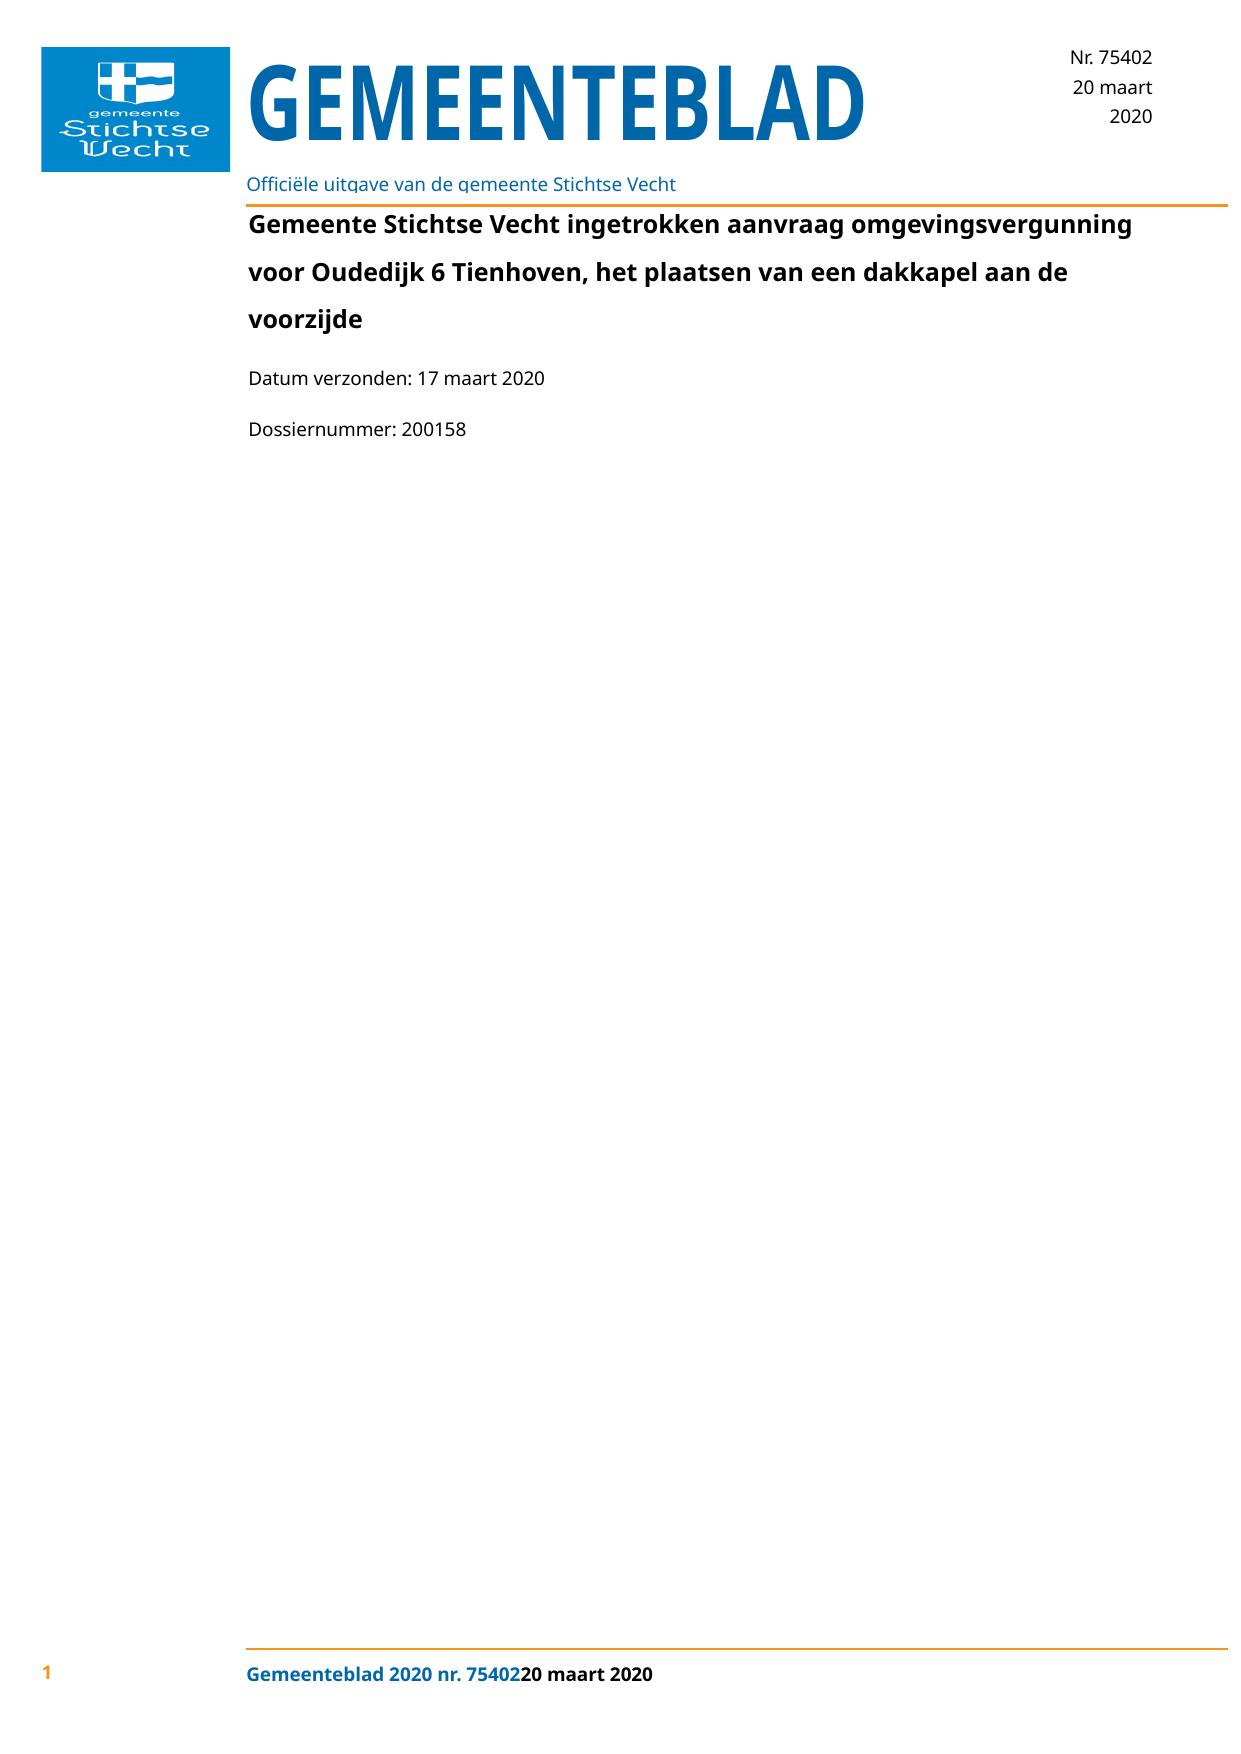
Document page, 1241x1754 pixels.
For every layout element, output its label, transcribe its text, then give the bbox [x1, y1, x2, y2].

picture [137, 63, 174, 103]
text Dossiernummer: 200158 [248, 416, 1152, 442]
text Gemeente Stichtse Vecht ingetrokken aanvraag omgevingsvergunning voor Oudedijk 6 Tienhoven, het plaatsen van een dakkapel aan de voorzijde [248, 207, 1152, 336]
text Datum verzonden: 17 maart 2020 [248, 366, 1152, 391]
picture [99, 63, 135, 101]
